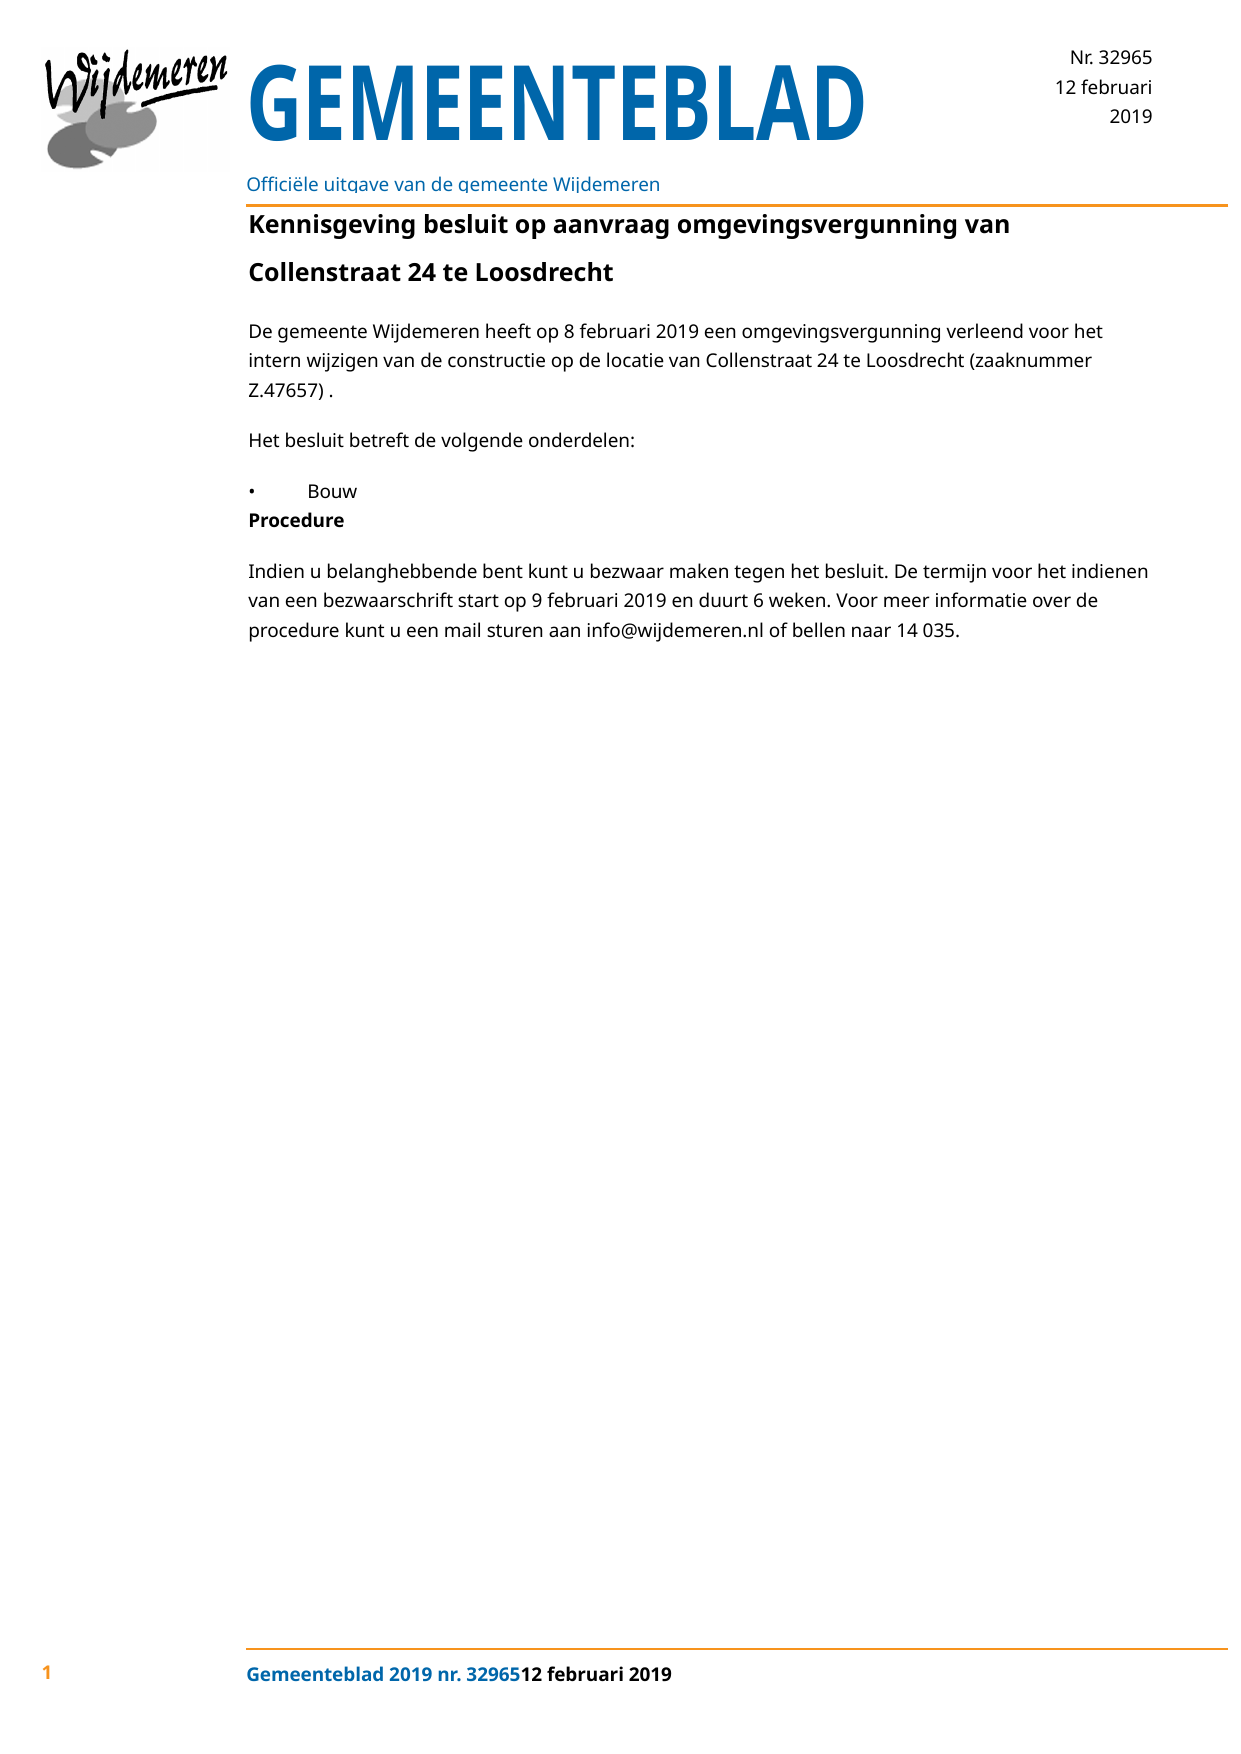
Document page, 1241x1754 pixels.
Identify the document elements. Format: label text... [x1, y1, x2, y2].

text De gemeente Wijdemeren heeft op 8 februari 2019 een omgevingsvergunning verleend voor het intern wijzigen van de constructie op de locatie van Collenstraat 24 te Loosdrecht (zaaknummer Z.47657) . [248, 318, 1152, 403]
text Het besluit betreft de volgende onderdelen: [248, 427, 1152, 453]
text Indien u belanghebbende bent kunt u bezwaar maken tegen het besluit. De termijn voor het indienen van een bezwaarschrift start op 9 februari 2019 en duurt 6 weken. Voor meer informatie over de procedure kunt u een mail sturen aan info@wijdemeren.nl of bellen naar 14 035. [248, 558, 1152, 643]
list Bouw [248, 478, 1152, 504]
text Kennisgeving besluit op aanvraag omgevingsvergunning van Collenstraat 24 te Loosdrecht [248, 207, 1152, 288]
text Procedure [248, 507, 1152, 533]
picture [41, 47, 231, 172]
